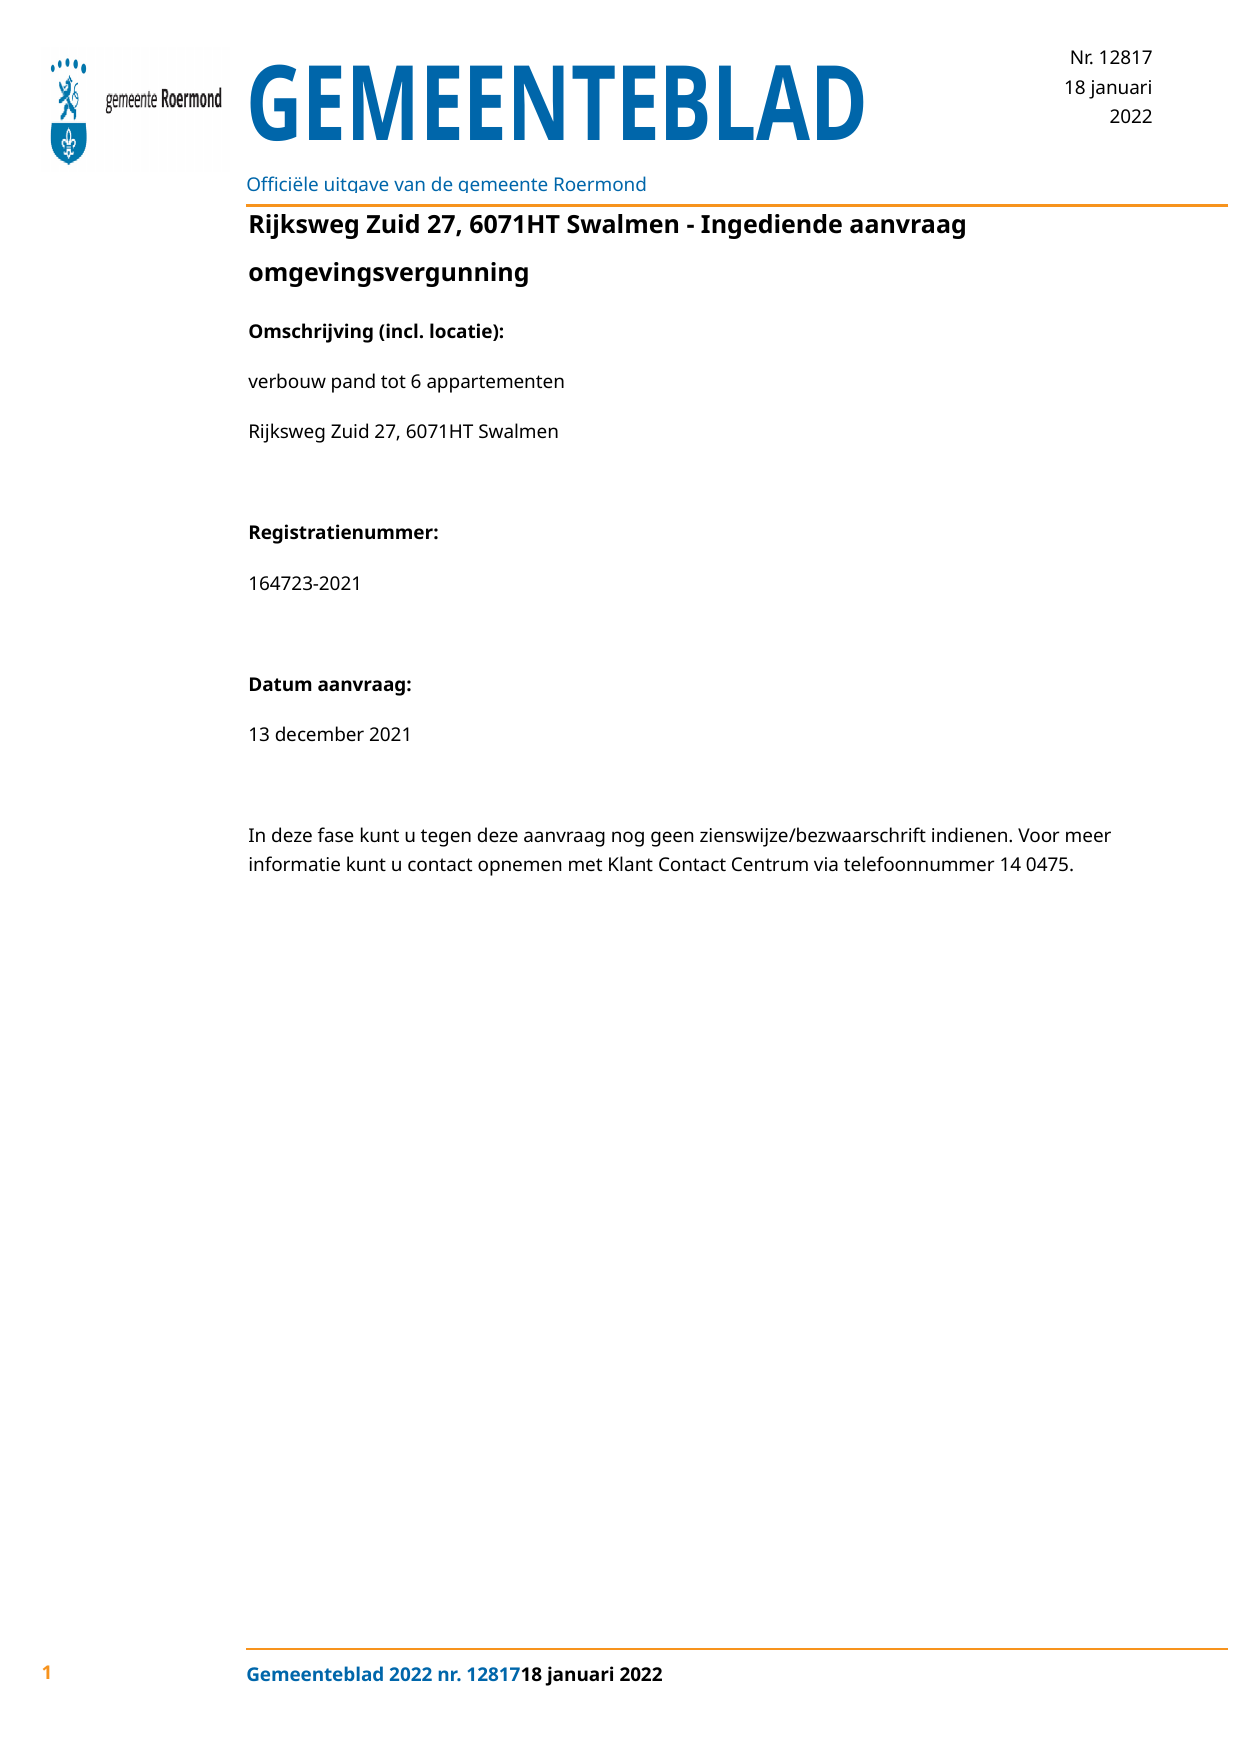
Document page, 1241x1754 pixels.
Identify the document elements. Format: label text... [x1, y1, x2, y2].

text In deze fase kunt u tegen deze aanvraag nog geen zienswijze/bezwaarschrift indienen. Voor meer informatie kunt u contact opnemen met Klant Contact Centrum via telefoonnummer 14 0475. [248, 822, 1152, 877]
picture [41, 47, 231, 172]
text Rijksweg Zuid 27, 6071HT Swalmen - Ingediende aanvraag omgevingsvergunning [248, 207, 1152, 288]
text 164723-2021 [248, 570, 1152, 596]
text verbouw pand tot 6 appartementen [248, 368, 1152, 394]
text 13 december 2021 [248, 721, 1152, 747]
text Omschrijving (incl. locatie): [248, 318, 1152, 344]
text Rijksweg Zuid 27, 6071HT Swalmen [248, 419, 1152, 444]
text Datum aanvraag: [248, 671, 1152, 697]
text Registratienummer: [248, 519, 1152, 545]
